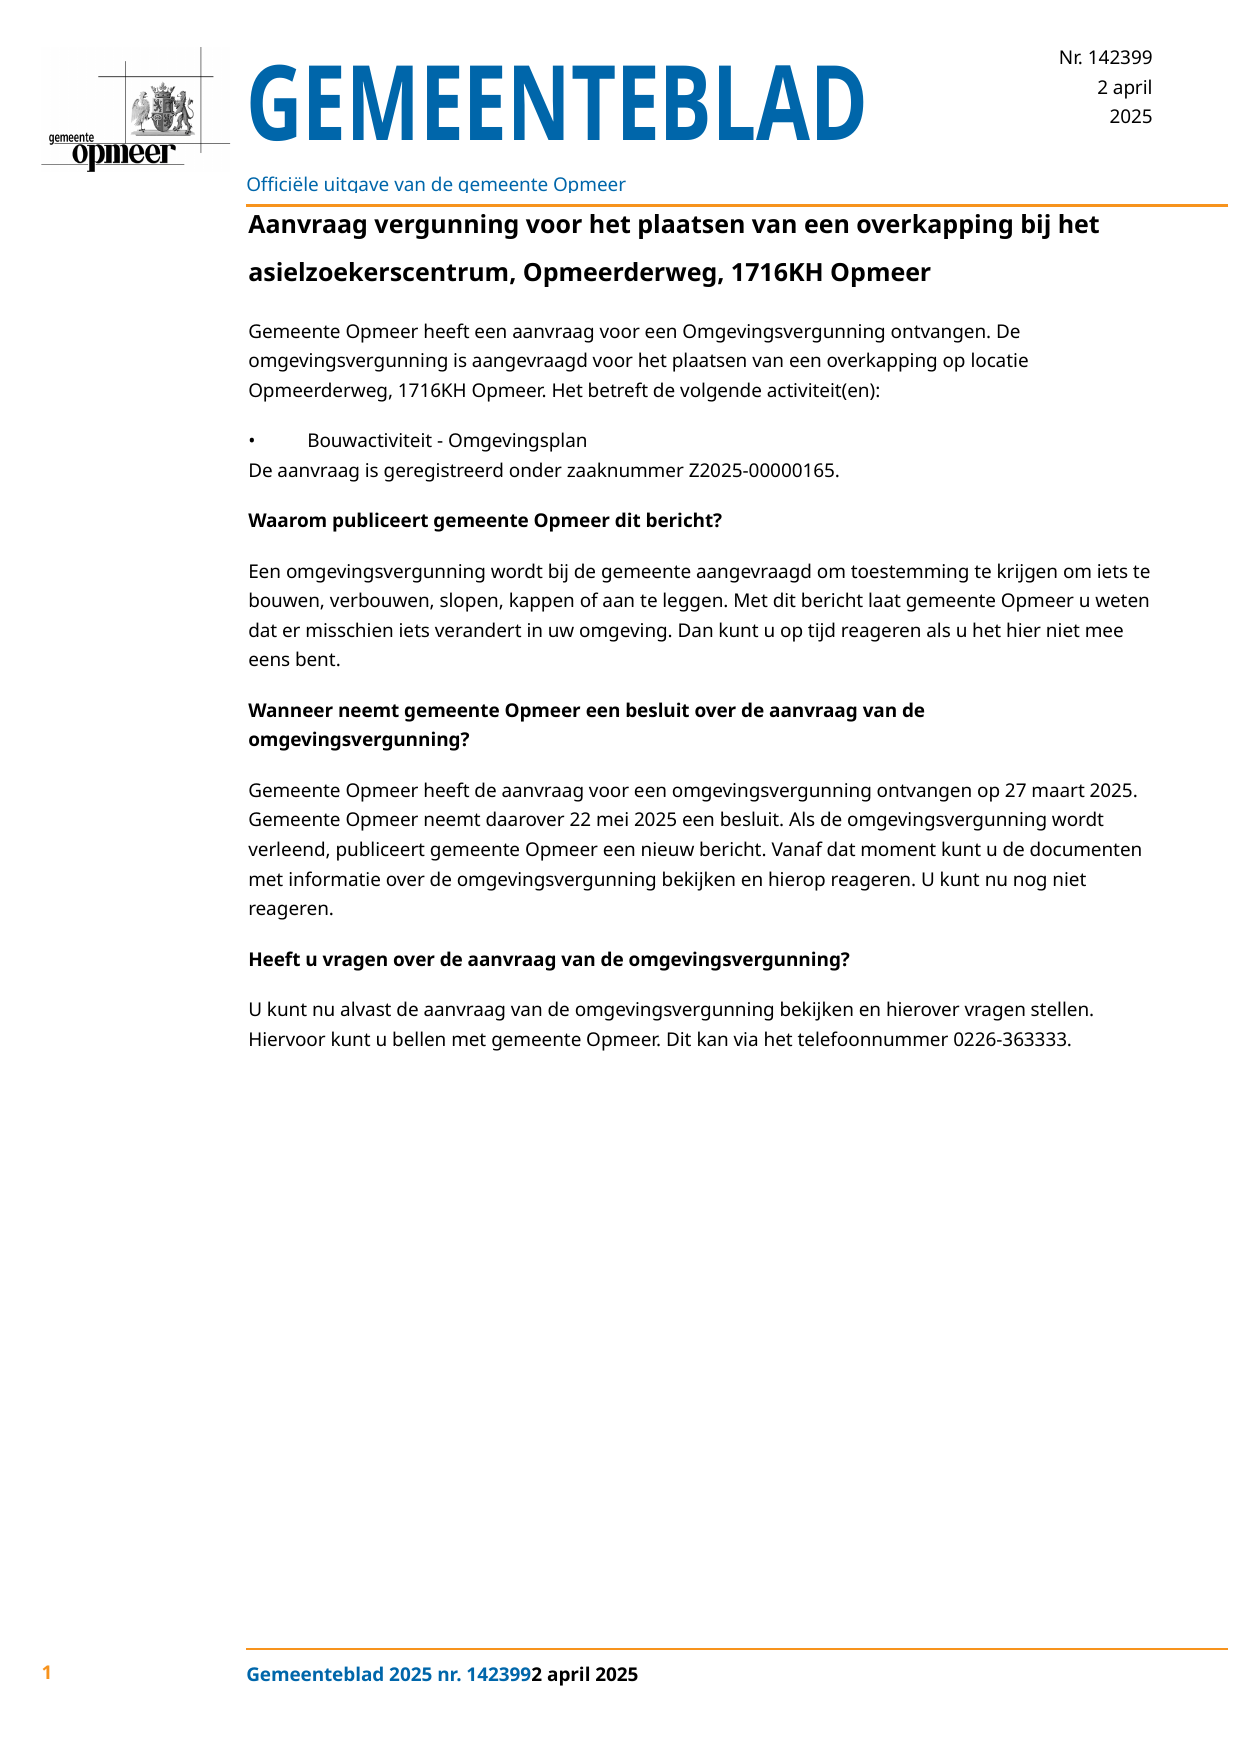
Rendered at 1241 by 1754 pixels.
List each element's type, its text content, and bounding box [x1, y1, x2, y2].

text Gemeente Opmeer heeft de aanvraag voor een omgevingsvergunning ontvangen op 27 maart 2025. Gemeente Opmeer neemt daarover 22 mei 2025 een besluit. Als de omgevingsvergunning wordt verleend, publiceert gemeente Opmeer een nieuw bericht. Vanaf dat moment kunt u de documenten met informatie over de omgevingsvergunning bekijken en hierop reageren. U kunt nu nog niet reageren. [248, 777, 1152, 921]
text U kunt nu alvast de aanvraag van de omgevingsvergunning bekijken en hierover vragen stellen. Hiervoor kunt u bellen met gemeente Opmeer. Dit kan via het telefoonnummer 0226-363333. [248, 996, 1152, 1052]
text Gemeente Opmeer heeft een aanvraag voor een Omgevingsvergunning ontvangen. De omgevingsvergunning is aangevraagd voor het plaatsen van een overkapping op locatie Opmeerderweg, 1716KH Opmeer. Het betreft de volgende activiteit(en): [248, 318, 1152, 403]
text Heeft u vragen over de aanvraag van de omgevingsvergunning? [248, 946, 1152, 972]
text De aanvraag is geregistreerd onder zaaknummer Z2025-00000165. [248, 457, 1152, 483]
text Een omgevingsvergunning wordt bij de gemeente aangevraagd om toestemming te krijgen om iets te bouwen, verbouwen, slopen, kappen of aan te leggen. Met dit bericht laat gemeente Opmeer u weten dat er misschien iets verandert in uw omgeving. Dan kunt u op tijd reageren als u het hier niet mee eens bent. [248, 558, 1152, 672]
picture [41, 47, 231, 172]
text Aanvraag vergunning voor het plaatsen van een overkapping bij het asielzoekerscentrum, Opmeerderweg, 1716KH Opmeer [248, 207, 1152, 288]
text Waarom publiceert gemeente Opmeer dit bericht? [248, 507, 1152, 533]
text Wanneer neemt gemeente Opmeer een besluit over de aanvraag van de omgevingsvergunning? [248, 697, 1152, 752]
list Bouwactiviteit - Omgevingsplan [248, 427, 1152, 453]
